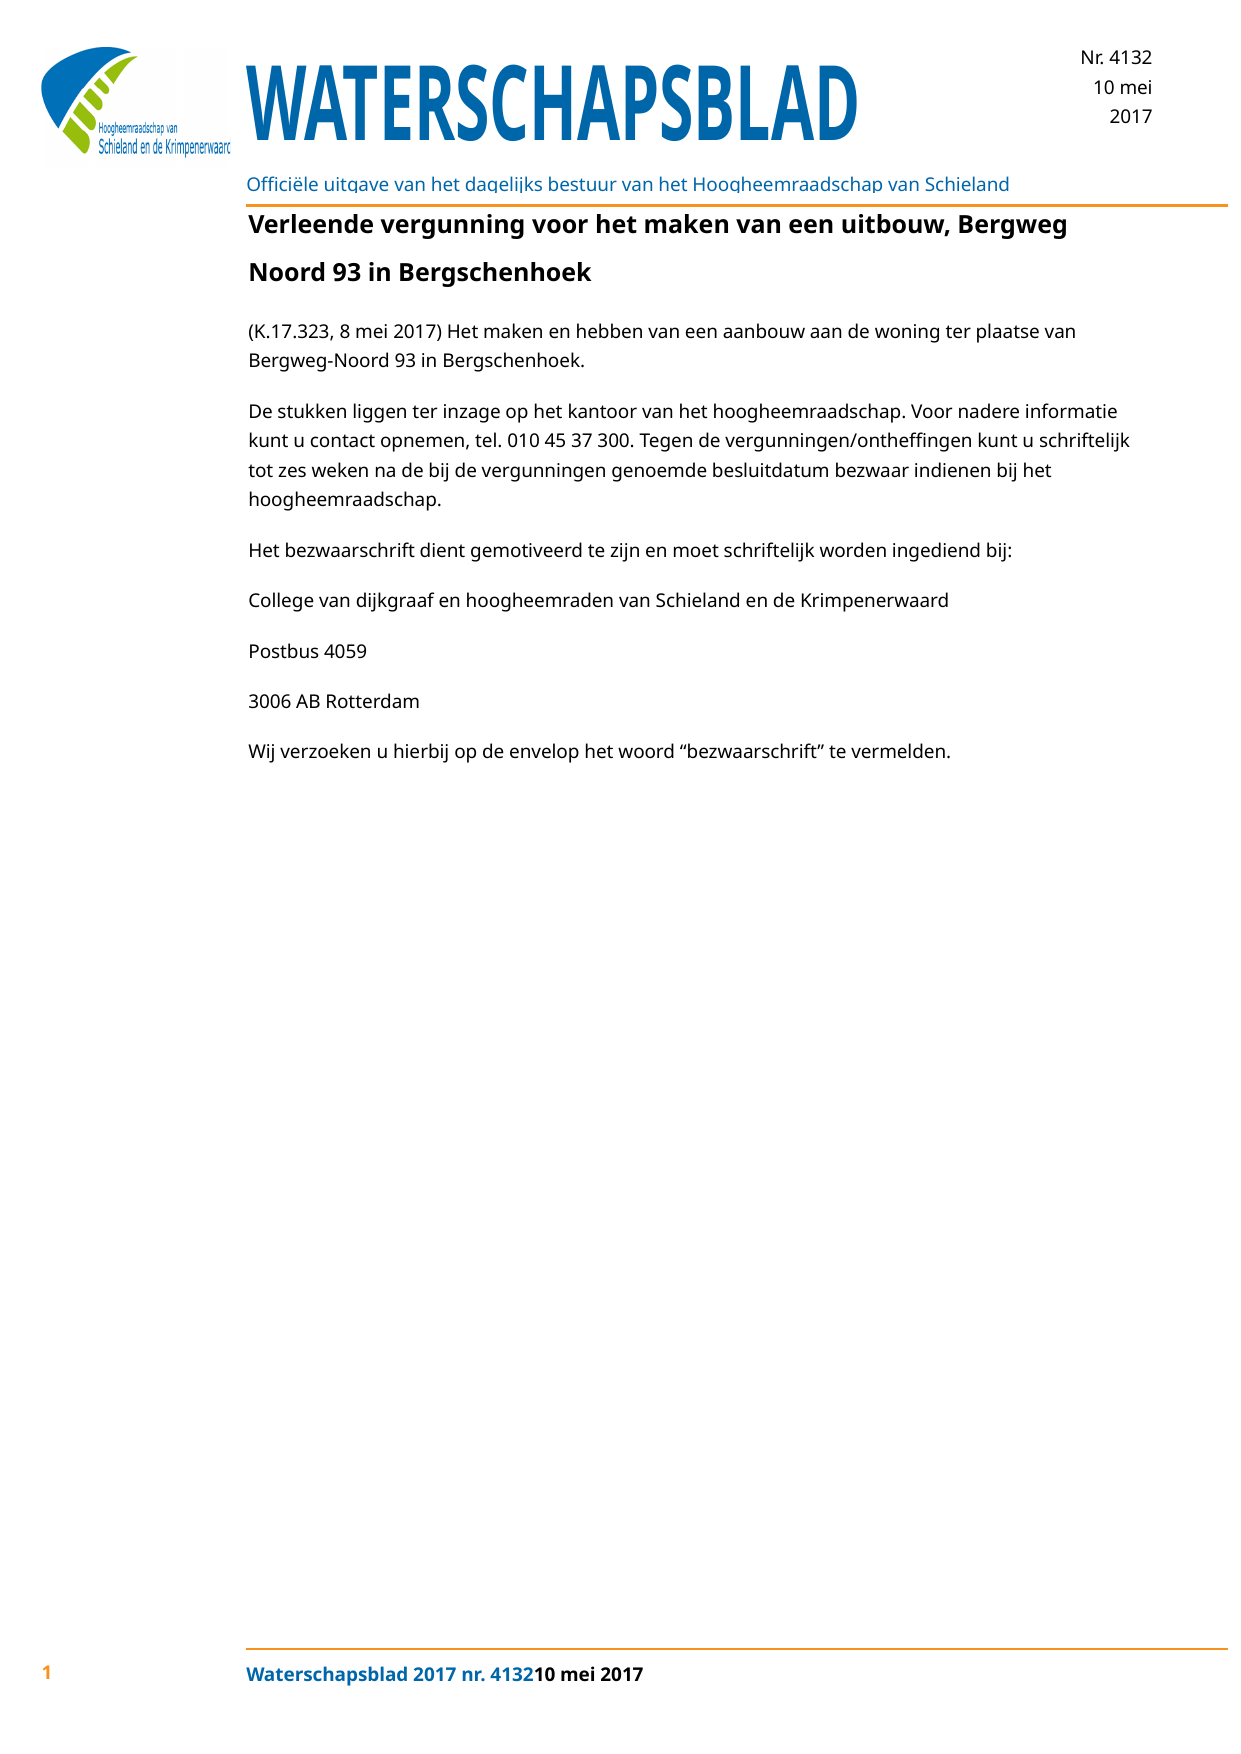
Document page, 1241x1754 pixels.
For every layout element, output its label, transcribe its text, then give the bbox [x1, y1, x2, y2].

text Verleende vergunning voor het maken van een uitbouw, Bergweg Noord 93 in Bergschenhoek [248, 207, 1152, 288]
text 3006 AB Rotterdam [248, 688, 1152, 714]
text Wij verzoeken u hierbij op de envelop het woord “bezwaarschrift” te vermelden. [248, 739, 1152, 764]
text Het bezwaarschrift dient gemotiveerd te zijn en moet schriftelijk worden ingediend bij: [248, 537, 1152, 563]
text Postbus 4059 [248, 638, 1152, 664]
picture [41, 47, 231, 172]
text De stukken liggen ter inzage op het kantoor van het hoogheemraadschap. Voor nadere informatie kunt u contact opnemen, tel. 010 45 37 300. Tegen de vergunningen/ontheffingen kunt u schriftelijk tot zes weken na de bij de vergunningen genoemde besluitdatum bezwaar indienen bij het hoogheemraadschap. [248, 398, 1152, 512]
text College van dijkgraaf en hoogheemraden van Schieland en de Krimpenerwaard [248, 587, 1152, 613]
text (K.17.323, 8 mei 2017) Het maken en hebben van een aanbouw aan de woning ter plaatse van Bergweg-Noord 93 in Bergschenhoek. [248, 318, 1152, 373]
